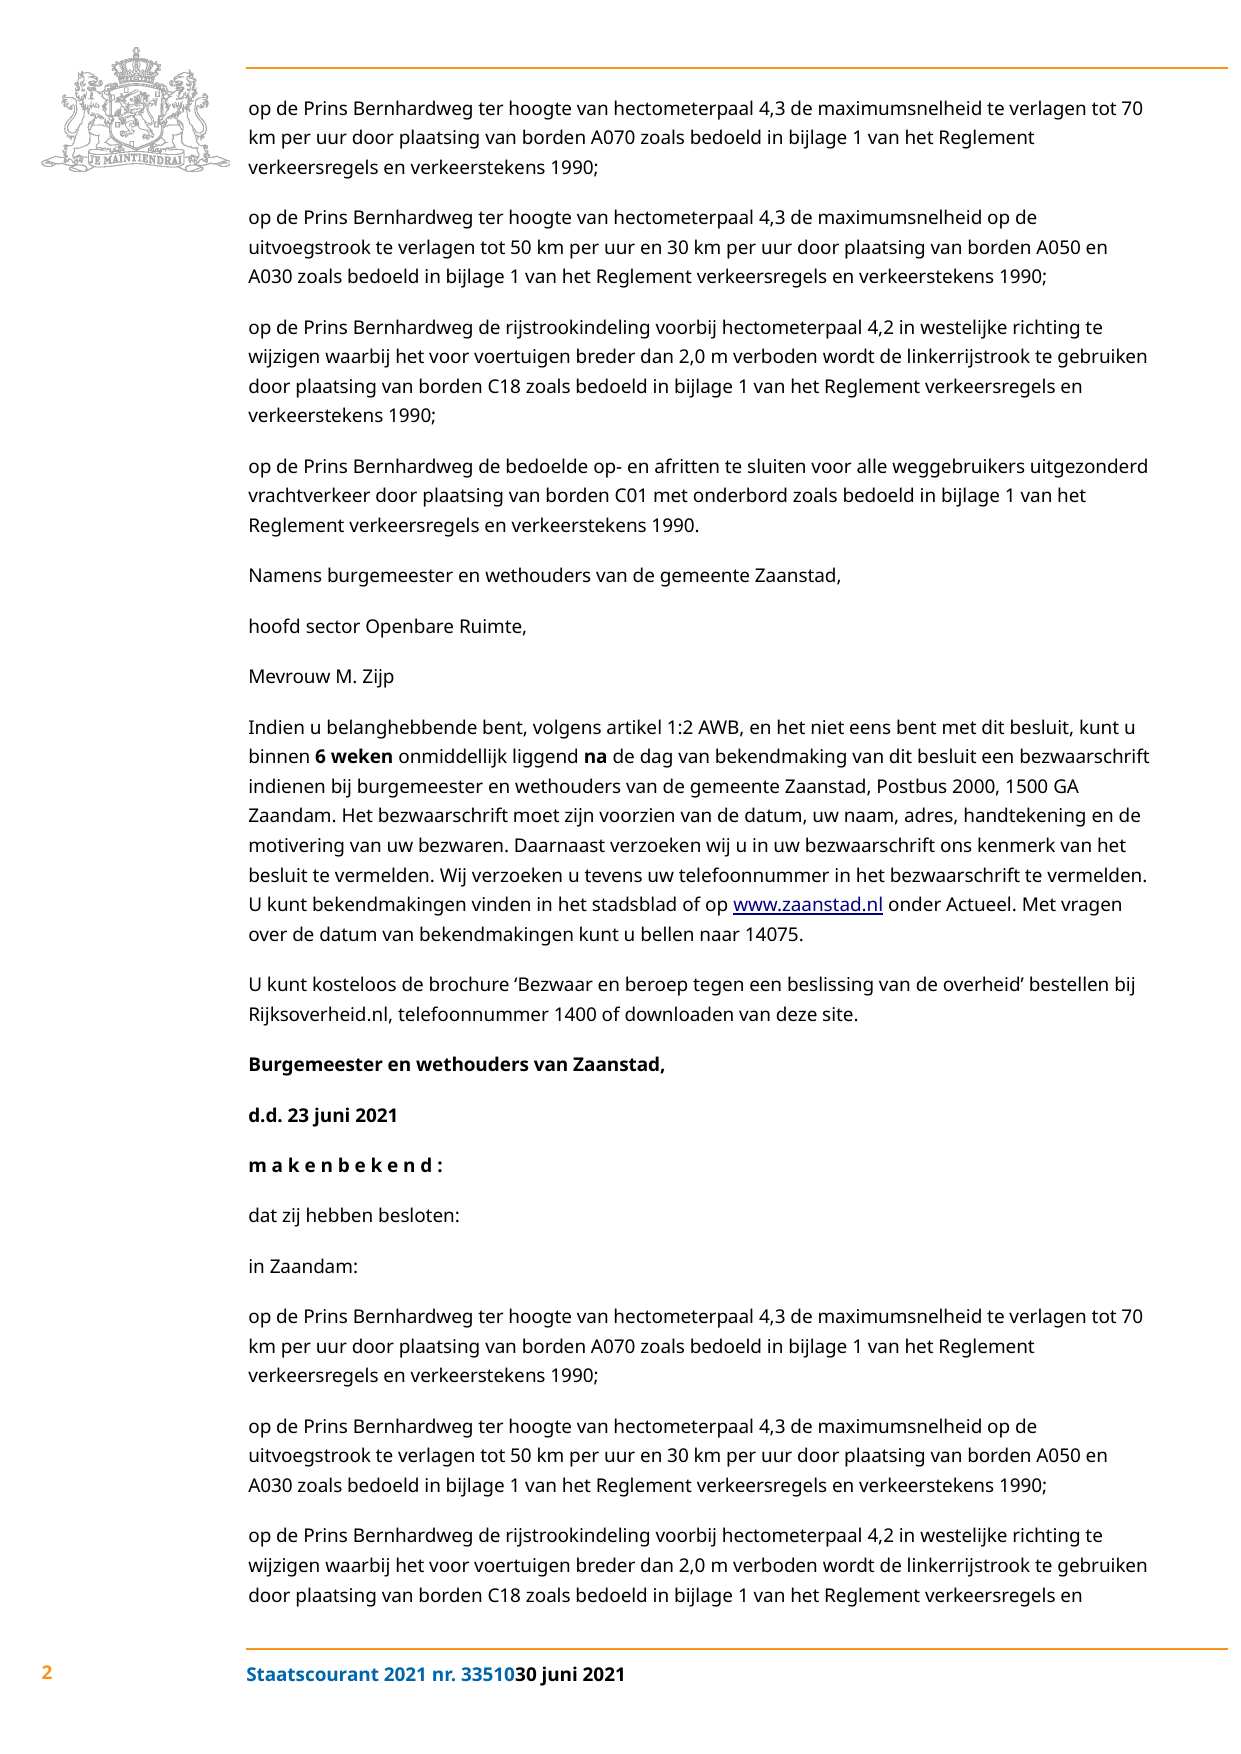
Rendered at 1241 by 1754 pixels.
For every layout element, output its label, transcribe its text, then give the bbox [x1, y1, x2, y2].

text op de Prins Bernhardweg de bedoelde op- en afritten te sluiten voor alle weggebruikers uitgezonderd vrachtverkeer door plaatsing van borden C01 met onderbord zoals bedoeld in bijlage 1 van het Reglement verkeersregels en verkeerstekens 1990. [248, 453, 1152, 538]
text op de Prins Bernhardweg de rijstrookindeling voorbij hectometerpaal 4,2 in westelijke richting te wijzigen waarbij het voor voertuigen breder dan 2,0 m verboden wordt de linkerrijstrook te gebruiken door plaatsing van borden C18 zoals bedoeld in bijlage 1 van het Reglement verkeersregels en verkeerstekens 1990; [248, 314, 1152, 428]
text Namens burgemeester en wethouders van de gemeente Zaanstad, [248, 563, 1152, 588]
text op de Prins Bernhardweg ter hoogte van hectometerpaal 4,3 de maximumsnelheid te verlagen tot 70 km per uur door plaatsing van borden A070 zoals bedoeld in bijlage 1 van het Reglement verkeersregels en verkeerstekens 1990; [248, 95, 1152, 180]
text op de Prins Bernhardweg ter hoogte van hectometerpaal 4,3 de maximumsnelheid op de uitvoegstrook te verlagen tot 50 km per uur en 30 km per uur door plaatsing van borden A050 en A030 zoals bedoeld in bijlage 1 van het Reglement verkeersregels en verkeerstekens 1990; [248, 1413, 1152, 1498]
text in Zaandam: [248, 1253, 1152, 1279]
text op de Prins Bernhardweg ter hoogte van hectometerpaal 4,3 de maximumsnelheid te verlagen tot 70 km per uur door plaatsing van borden A070 zoals bedoeld in bijlage 1 van het Reglement verkeersregels en verkeerstekens 1990; [248, 1303, 1152, 1388]
text m a k e n b e k e n d : [248, 1152, 1152, 1178]
text op de Prins Bernhardweg ter hoogte van hectometerpaal 4,3 de maximumsnelheid op de uitvoegstrook te verlagen tot 50 km per uur en 30 km per uur door plaatsing van borden A050 en A030 zoals bedoeld in bijlage 1 van het Reglement verkeersregels en verkeerstekens 1990; [248, 204, 1152, 289]
text U kunt kosteloos de brochure ‘Bezwaar en beroep tegen een beslissing van de overheid’ bestellen bij Rijksoverheid.nl, telefoonnummer 1400 of downloaden van deze site. [248, 971, 1152, 1027]
text hoofd sector Openbare Ruimte, [248, 613, 1152, 639]
text Indien u belanghebbende bent, volgens artikel 1:2 AWB, en het niet eens bent met dit besluit, kunt u binnen 6 weken onmiddellijk liggend na de dag van bekendmaking van dit besluit een bezwaarschrift indienen bij burgemeester en wethouders van de gemeente Zaanstad, Postbus 2000, 1500 GA Zaandam. Het bezwaarschrift moet zijn voorzien van de datum, uw naam, adres, handtekening en de motivering van uw bezwaren. Daarnaast verzoeken wij u in uw bezwaarschrift ons kenmerk van het besluit te vermelden. Wij verzoeken u tevens uw telefoonnummer in het bezwaarschrift te vermelden. U kunt bekendmakingen vinden in het stadsblad of op www.zaanstad.nl onder Actueel. Met vragen over de datum van bekendmakingen kunt u bellen naar 14075. [248, 714, 1152, 947]
text dat zij hebben besloten: [248, 1203, 1152, 1228]
picture [41, 47, 231, 172]
text d.d. 23 juni 2021 [248, 1102, 1152, 1128]
text Mevrouw M. Zijp [248, 663, 1152, 689]
text op de Prins Bernhardweg de rijstrookindeling voorbij hectometerpaal 4,2 in westelijke richting te wijzigen waarbij het voor voertuigen breder dan 2,0 m verboden wordt de linkerrijstrook te gebruiken door plaatsing van borden C18 zoals bedoeld in bijlage 1 van het Reglement verkeersregels en [248, 1523, 1152, 1608]
text Burgemeester en wethouders van Zaanstad, [248, 1051, 1152, 1077]
